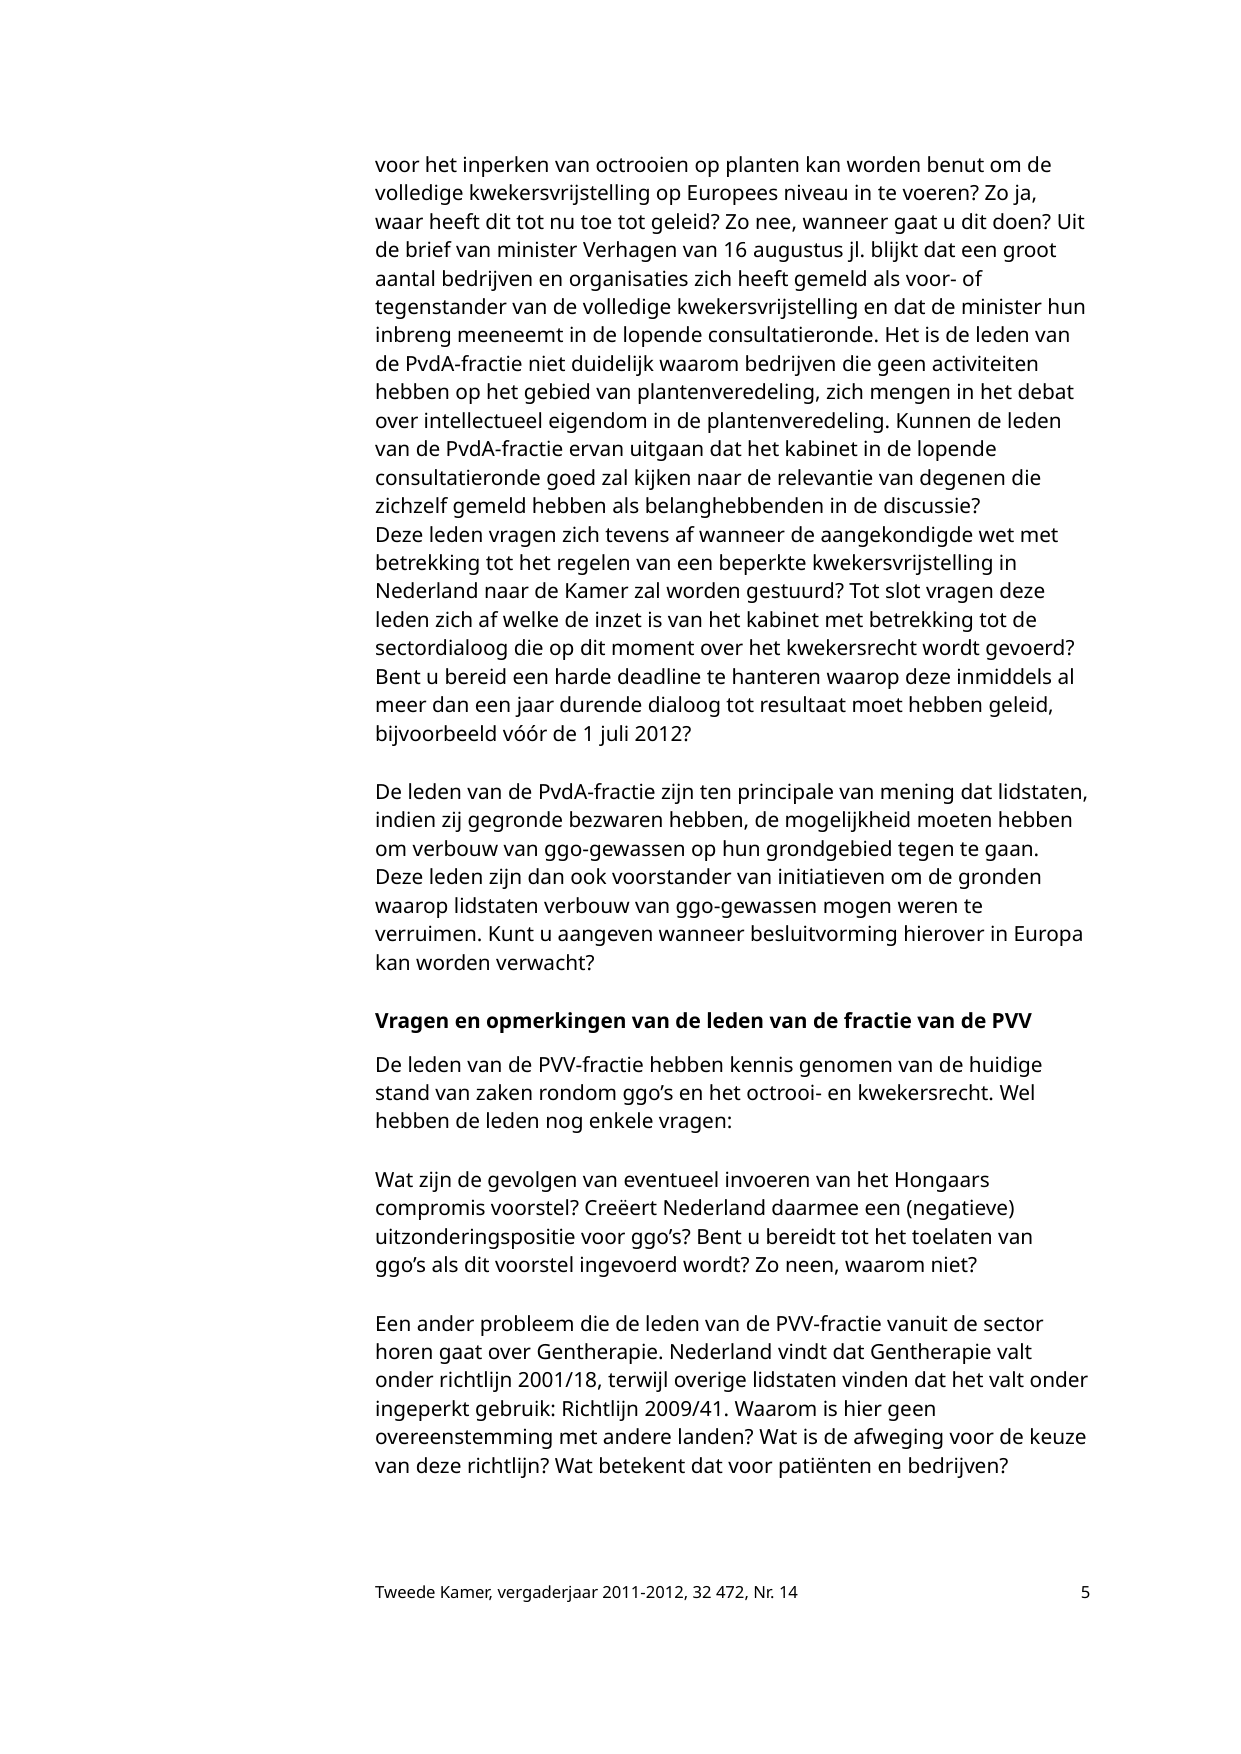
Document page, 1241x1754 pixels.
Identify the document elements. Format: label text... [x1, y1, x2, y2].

text Deze leden vragen zich tevens af wanneer de aangekondigde wet met betrekking tot het regelen van een beperkte kwekersvrijstelling in Nederland naar de Kamer zal worden gestuurd? Tot slot vragen deze leden zich af welke de inzet is van het kabinet met betrekking tot de sectordialoog die op dit moment over het kwekersrecht wordt gevoerd? Bent u bereid een harde deadline te hanteren waarop deze inmiddels al meer dan een jaar durende dialoog tot resultaat moet hebben geleid, bijvoorbeeld vóór de 1 juli 2012? [375, 520, 1090, 747]
text Een ander probleem die de leden van de PVV-fractie vanuit de sector horen gaat over Gentherapie. Nederland vindt dat Gentherapie valt onder richtlijn 2001/18, terwijl overige lidstaten vinden dat het valt onder ingeperkt gebruik: Richtlijn 2009/41. Waarom is hier geen overeenstemming met andere landen? Wat is de afweging voor de keuze van deze richtlijn? Wat betekent dat voor patiënten en bedrijven? [375, 1309, 1090, 1479]
text voor het inperken van octrooien op planten kan worden benut om de volledige kwekersvrijstelling op Europees niveau in te voeren? Zo ja, waar heeft dit tot nu toe tot geleid? Zo nee, wanneer gaat u dit doen? Uit de brief van minister Verhagen van 16 augustus jl. blijkt dat een groot aantal bedrijven en organisaties zich heeft gemeld als voor- of tegenstander van de volledige kwekersvrijstelling en dat de minister hun inbreng meeneemt in de lopende consultatieronde. Het is de leden van de PvdA-fractie niet duidelijk waarom bedrijven die geen activiteiten hebben op het gebied van plantenveredeling, zich mengen in het debat over intellectueel eigendom in de plantenveredeling. Kunnen de leden van de PvdA-fractie ervan uitgaan dat het kabinet in de lopende consultatieronde goed zal kijken naar de relevantie van degenen die zichzelf gemeld hebben als belanghebbenden in de discussie? [375, 150, 1090, 520]
text De leden van de PVV-fractie hebben kennis genomen van de huidige stand van zaken rondom ggo’s en het octrooi- en kwekersrecht. Wel hebben de leden nog enkele vragen: [375, 1050, 1090, 1135]
text Wat zijn de gevolgen van eventueel invoeren van het Hongaars compromis voorstel? Creëert Nederland daarmee een (negatieve) uitzonderingspositie voor ggo’s? Bent u bereidt tot het toelaten van ggo’s als dit voorstel ingevoerd wordt? Zo neen, waarom niet? [375, 1165, 1090, 1279]
text De leden van de PvdA-fractie zijn ten principale van mening dat lidstaten, indien zij gegronde bezwaren hebben, de mogelijkheid moeten hebben om verbouw van ggo-gewassen op hun grondgebied tegen te gaan. Deze leden zijn dan ook voorstander van initiatieven om de gronden waarop lidstaten verbouw van ggo-gewassen mogen weren te verruimen. Kunt u aangeven wanneer besluitvorming hierover in Europa kan worden verwacht? [375, 777, 1090, 976]
text Vragen en opmerkingen van de leden van de fractie van de PVV [375, 1006, 1090, 1035]
